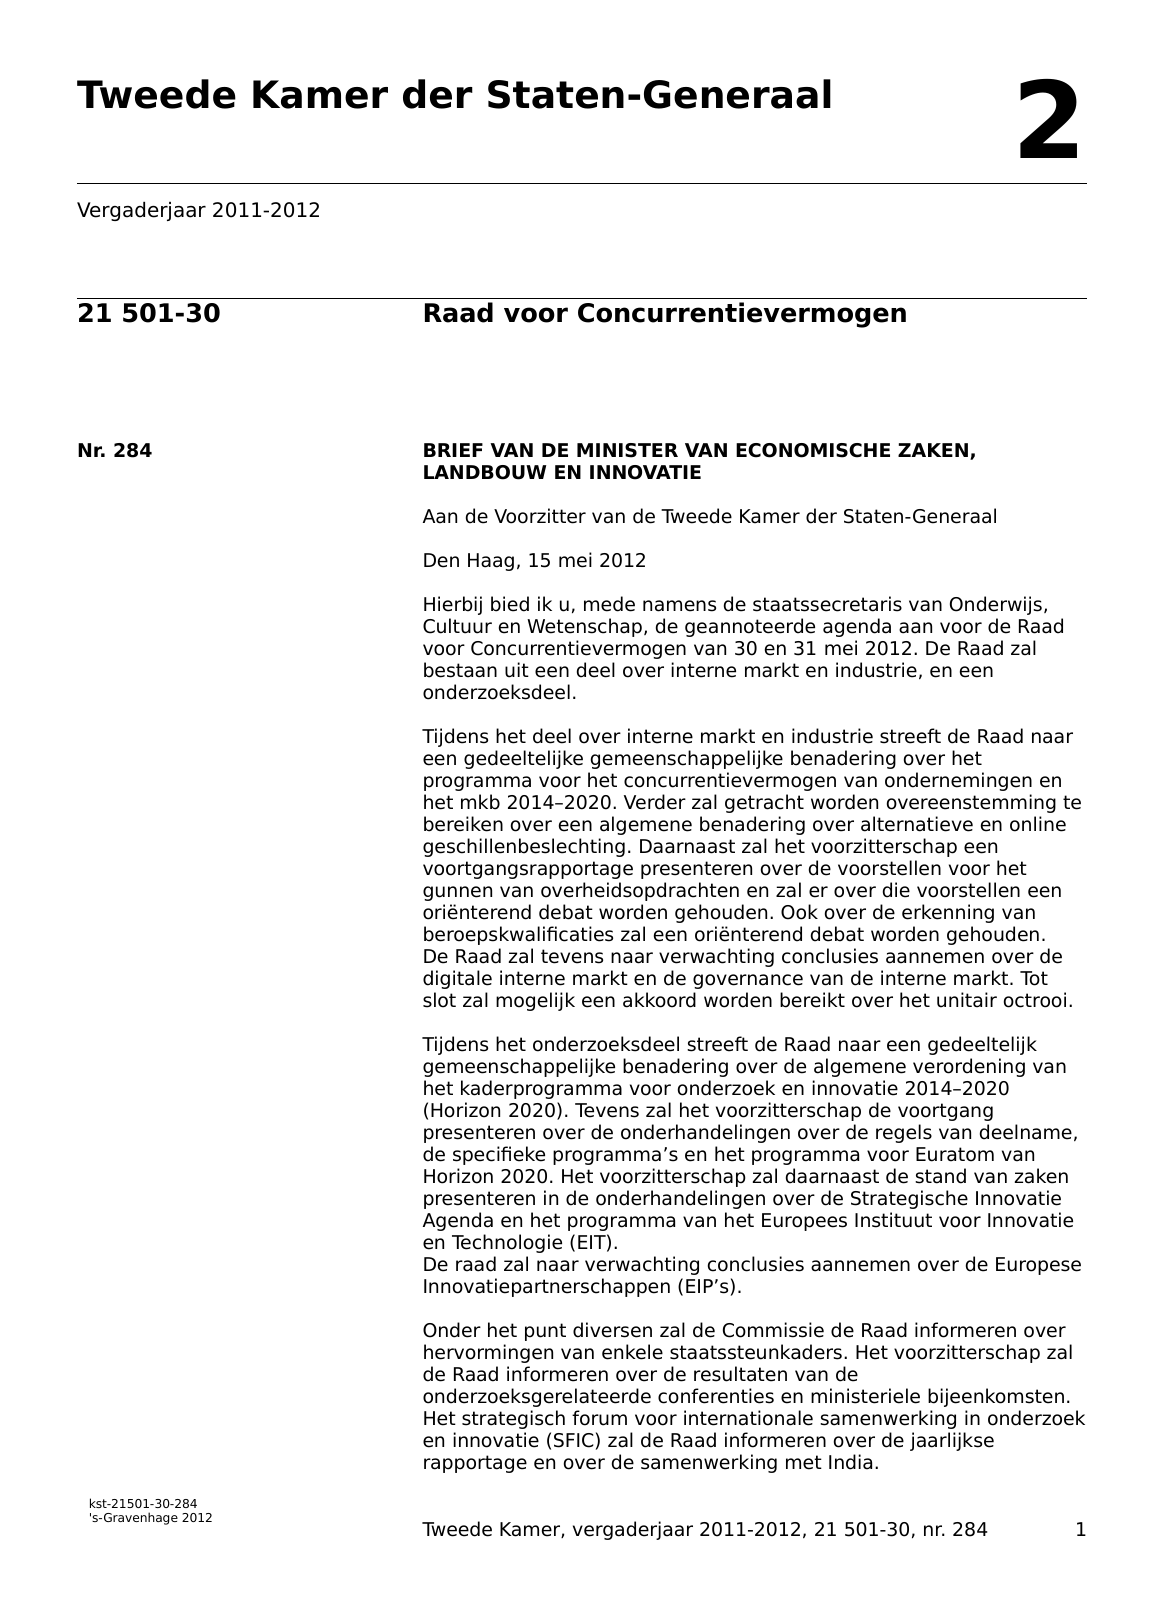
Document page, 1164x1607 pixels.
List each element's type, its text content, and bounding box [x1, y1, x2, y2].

text kst-21501-30-284 [88, 1497, 323, 1511]
text Hierbij bied ik u, mede namens de staatssecretaris van Onderwijs, Cultuur en Wetenschap, de geannoteerde agenda aan voor de Raad voor Concurrentievermogen van 30 en 31 mei 2012. De Raad zal bestaan uit een deel over interne markt en industrie, en een onderzoeksdeel. [422, 594, 1087, 704]
text De Raad zal tevens naar verwachting conclusies aannemen over de digitale interne markt en de governance van de interne markt. Tot slot zal mogelijk een akkoord worden bereikt over het unitair octrooi. [422, 946, 1087, 1012]
text Tijdens het onderzoeksdeel streeft de Raad naar een gedeeltelijk gemeenschappelijke benadering over de algemene verordening van het kaderprogramma voor onderzoek en innovatie 2014–2020 (Horizon 2020). Tevens zal het voorzitterschap de voortgang presenteren over de onderhandelingen over de regels van deelname, de specifieke programma’s en het programma voor Euratom van Horizon 2020. Het voorzitterschap zal daarnaast de stand van zaken presenteren in de onderhandelingen over de Strategische Innovatie Agenda en het programma van het Europees Instituut voor Innovatie en Technologie (EIT). [422, 1034, 1087, 1254]
text Den Haag, 15 mei 2012 [422, 550, 1087, 572]
subtitle Nr. 284 BRIEF VAN DE MINISTER VAN ECONOMISCHE ZAKEN, LANDBOUW EN INNOVATIE [77, 440, 1087, 484]
text De raad zal naar verwachting conclusies aannemen over de Europese Innovatiepartnerschappen (EIP’s). [422, 1254, 1087, 1298]
text 's-Gravenhage 2012 [88, 1511, 323, 1525]
text Onder het punt diversen zal de Commissie de Raad informeren over hervormingen van enkele staatssteunkaders. Het voorzitterschap zal de Raad informeren over de resultaten van de onderzoeksgerelateerde conferenties en ministeriele bijeenkomsten. Het strategisch forum voor internationale samenwerking in onderzoek en innovatie (SFIC) zal de Raad informeren over de jaarlijkse rapportage en over de samenwerking met India. [422, 1320, 1087, 1474]
table_header 2 [886, 59, 1087, 183]
text Aan de Voorzitter van de Tweede Kamer der Staten-Generaal [422, 506, 1087, 528]
table_header Tweede Kamer der Staten-Generaal [77, 59, 886, 183]
subtitle 21 501-30 Raad voor Concurrentievermogen [77, 299, 1087, 329]
text Tijdens het deel over interne markt en industrie streeft de Raad naar een gedeeltelijke gemeenschappelijke benadering over het programma voor het concurrentievermogen van ondernemingen en het mkb 2014–2020. Verder zal getracht worden overeenstemming te bereiken over een algemene benadering over alternatieve en online geschillenbeslechting. Daarnaast zal het voorzitterschap een voortgangsrapportage presenteren over de voorstellen voor het gunnen van overheidsopdrachten en zal er over die voorstellen een oriënterend debat worden gehouden. Ook over de erkenning van beroepskwalificaties zal een oriënterend debat worden gehouden. [422, 726, 1087, 946]
table_cell Vergaderjaar 2011-2012 [77, 184, 1087, 298]
